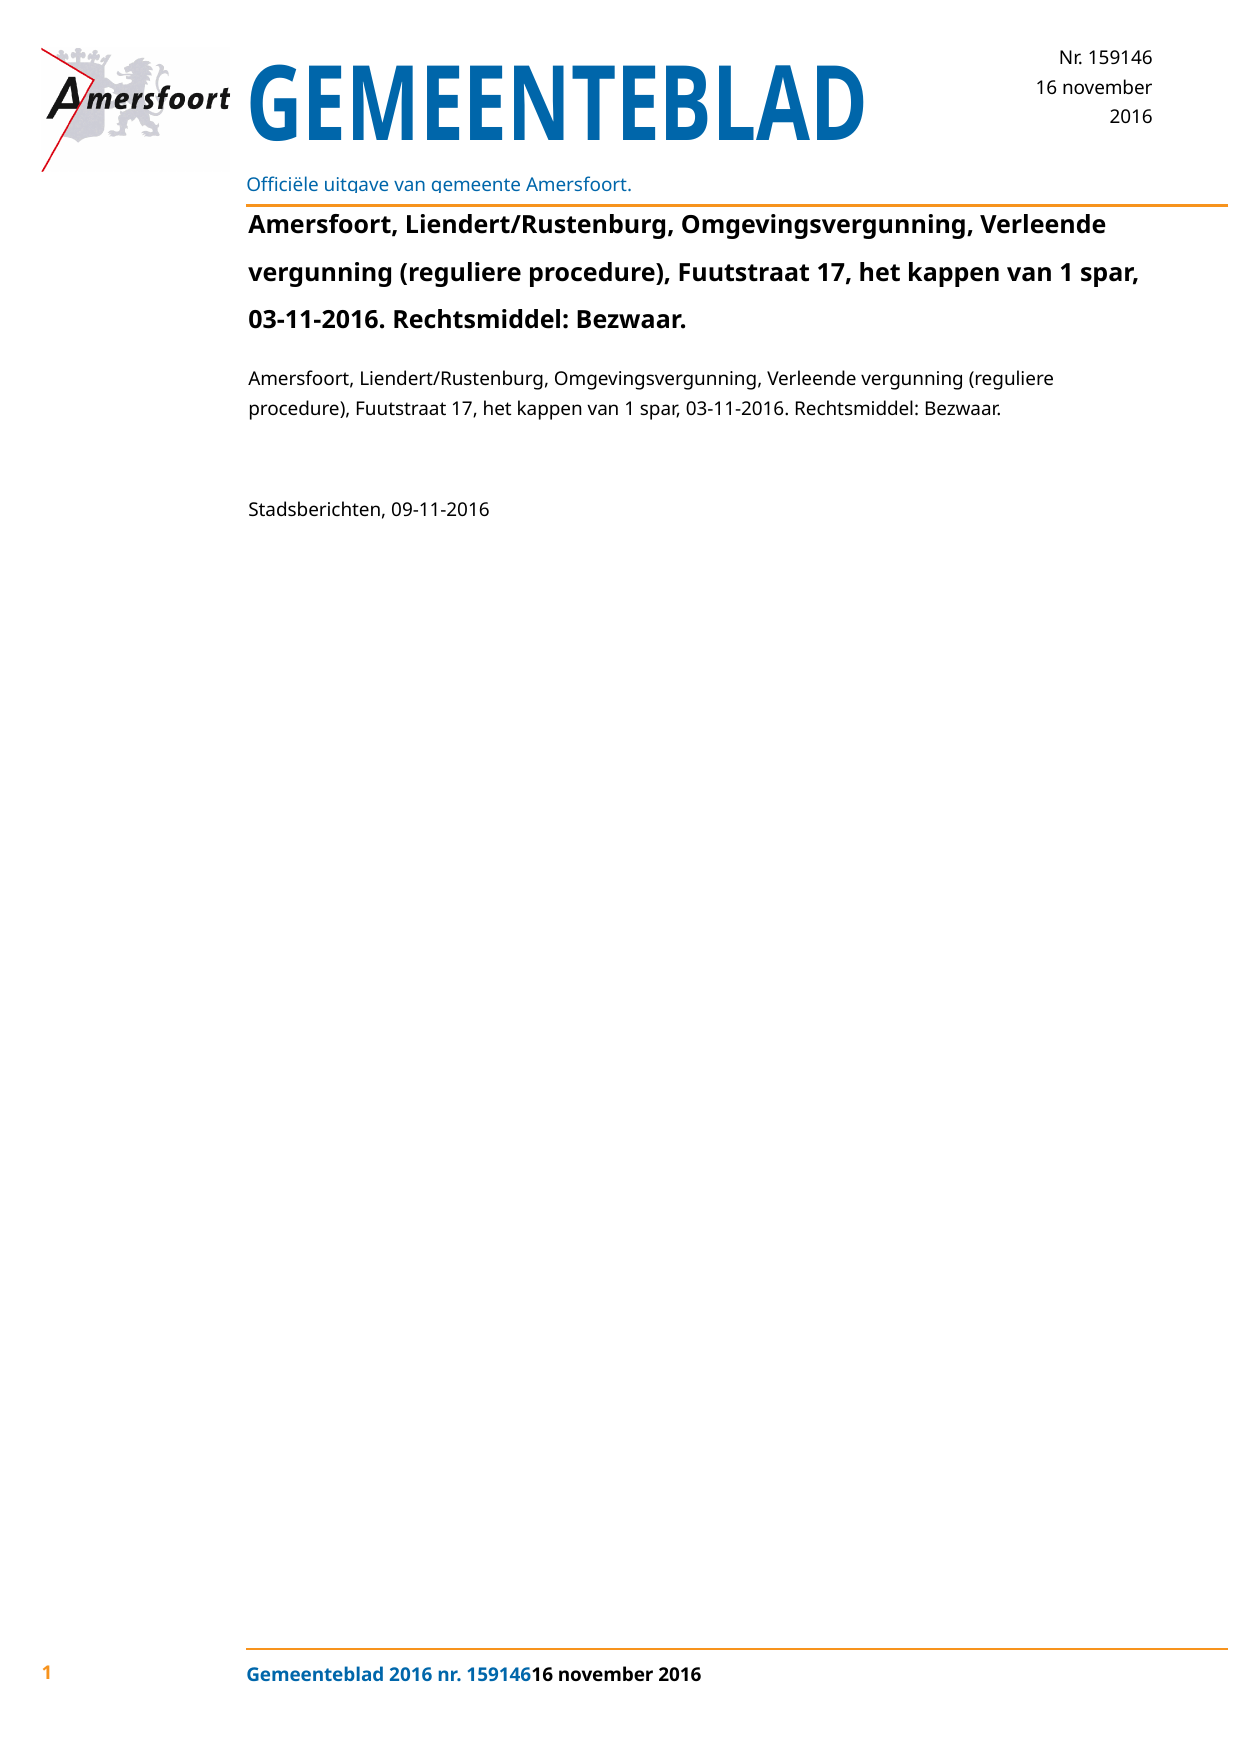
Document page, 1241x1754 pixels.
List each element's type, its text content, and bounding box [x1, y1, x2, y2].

text Amersfoort, Liendert/Rustenburg, Omgevingsvergunning, Verleende vergunning (reguliere procedure), Fuutstraat 17, het kappen van 1 spar, 03-11-2016. Rechtsmiddel: Bezwaar. [248, 207, 1152, 336]
text Stadsberichten, 09-11-2016 [248, 496, 1152, 522]
picture [41, 47, 231, 172]
text Amersfoort, Liendert/Rustenburg, Omgevingsvergunning, Verleende vergunning (reguliere procedure), Fuutstraat 17, het kappen van 1 spar, 03-11-2016. Rechtsmiddel: Bezwaar. [248, 366, 1152, 421]
